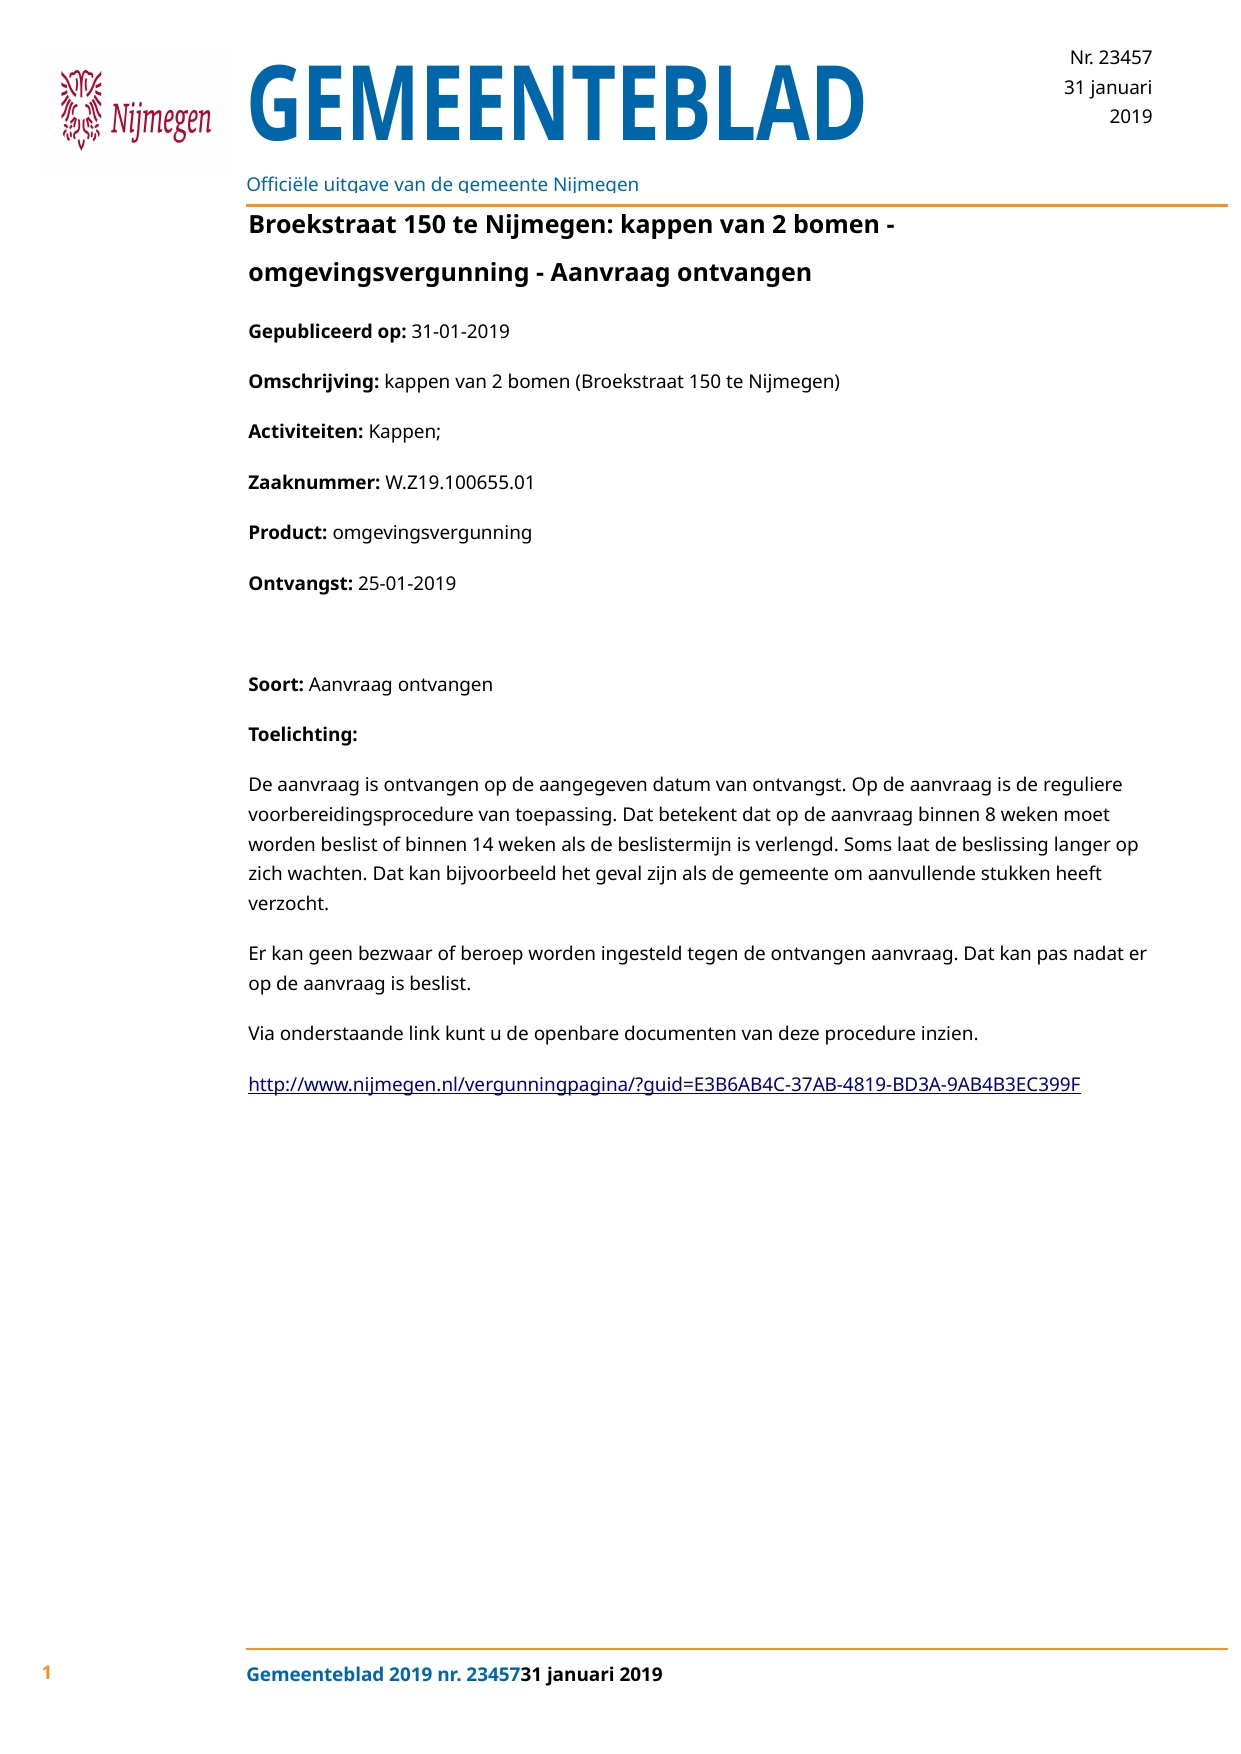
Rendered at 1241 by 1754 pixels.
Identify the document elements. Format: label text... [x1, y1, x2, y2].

text De aanvraag is ontvangen op de aangegeven datum van ontvangst. Op de aanvraag is de reguliere voorbereidingsprocedure van toepassing. Dat betekent dat op de aanvraag binnen 8 weken moet worden beslist of binnen 14 weken als de beslistermijn is verlengd. Soms laat de beslissing langer op zich wachten. Dat kan bijvoorbeeld het geval zijn als de gemeente om aanvullende stukken heeft verzocht. [248, 772, 1152, 916]
text Via onderstaande link kunt u de openbare documenten van deze procedure inzien. [248, 1020, 1152, 1046]
text Toelichting: [248, 721, 1152, 747]
text Zaaknummer: W.Z19.100655.01 [248, 469, 1152, 495]
text Ontvangst: 25-01-2019 [248, 570, 1152, 596]
text Gepubliceerd op: 31-01-2019 [248, 318, 1152, 344]
text http://www.nijmegen.nl/vergunningpagina/?guid=E3B6AB4C-37AB-4819-BD3A-9AB4B3EC399F [248, 1071, 1152, 1097]
text Product: omgevingsvergunning [248, 519, 1152, 545]
text Omschrijving: kappen van 2 bomen (Broekstraat 150 te Nijmegen) [248, 368, 1152, 394]
text Soort: Aanvraag ontvangen [248, 671, 1152, 697]
text Er kan geen bezwaar of beroep worden ingesteld tegen de ontvangen aanvraag. Dat kan pas nadat er op de aanvraag is beslist. [248, 940, 1152, 996]
picture [41, 47, 231, 172]
text Broekstraat 150 te Nijmegen: kappen van 2 bomen - omgevingsvergunning - Aanvraag ontvangen [248, 207, 1152, 288]
text Activiteiten: Kappen; [248, 419, 1152, 444]
